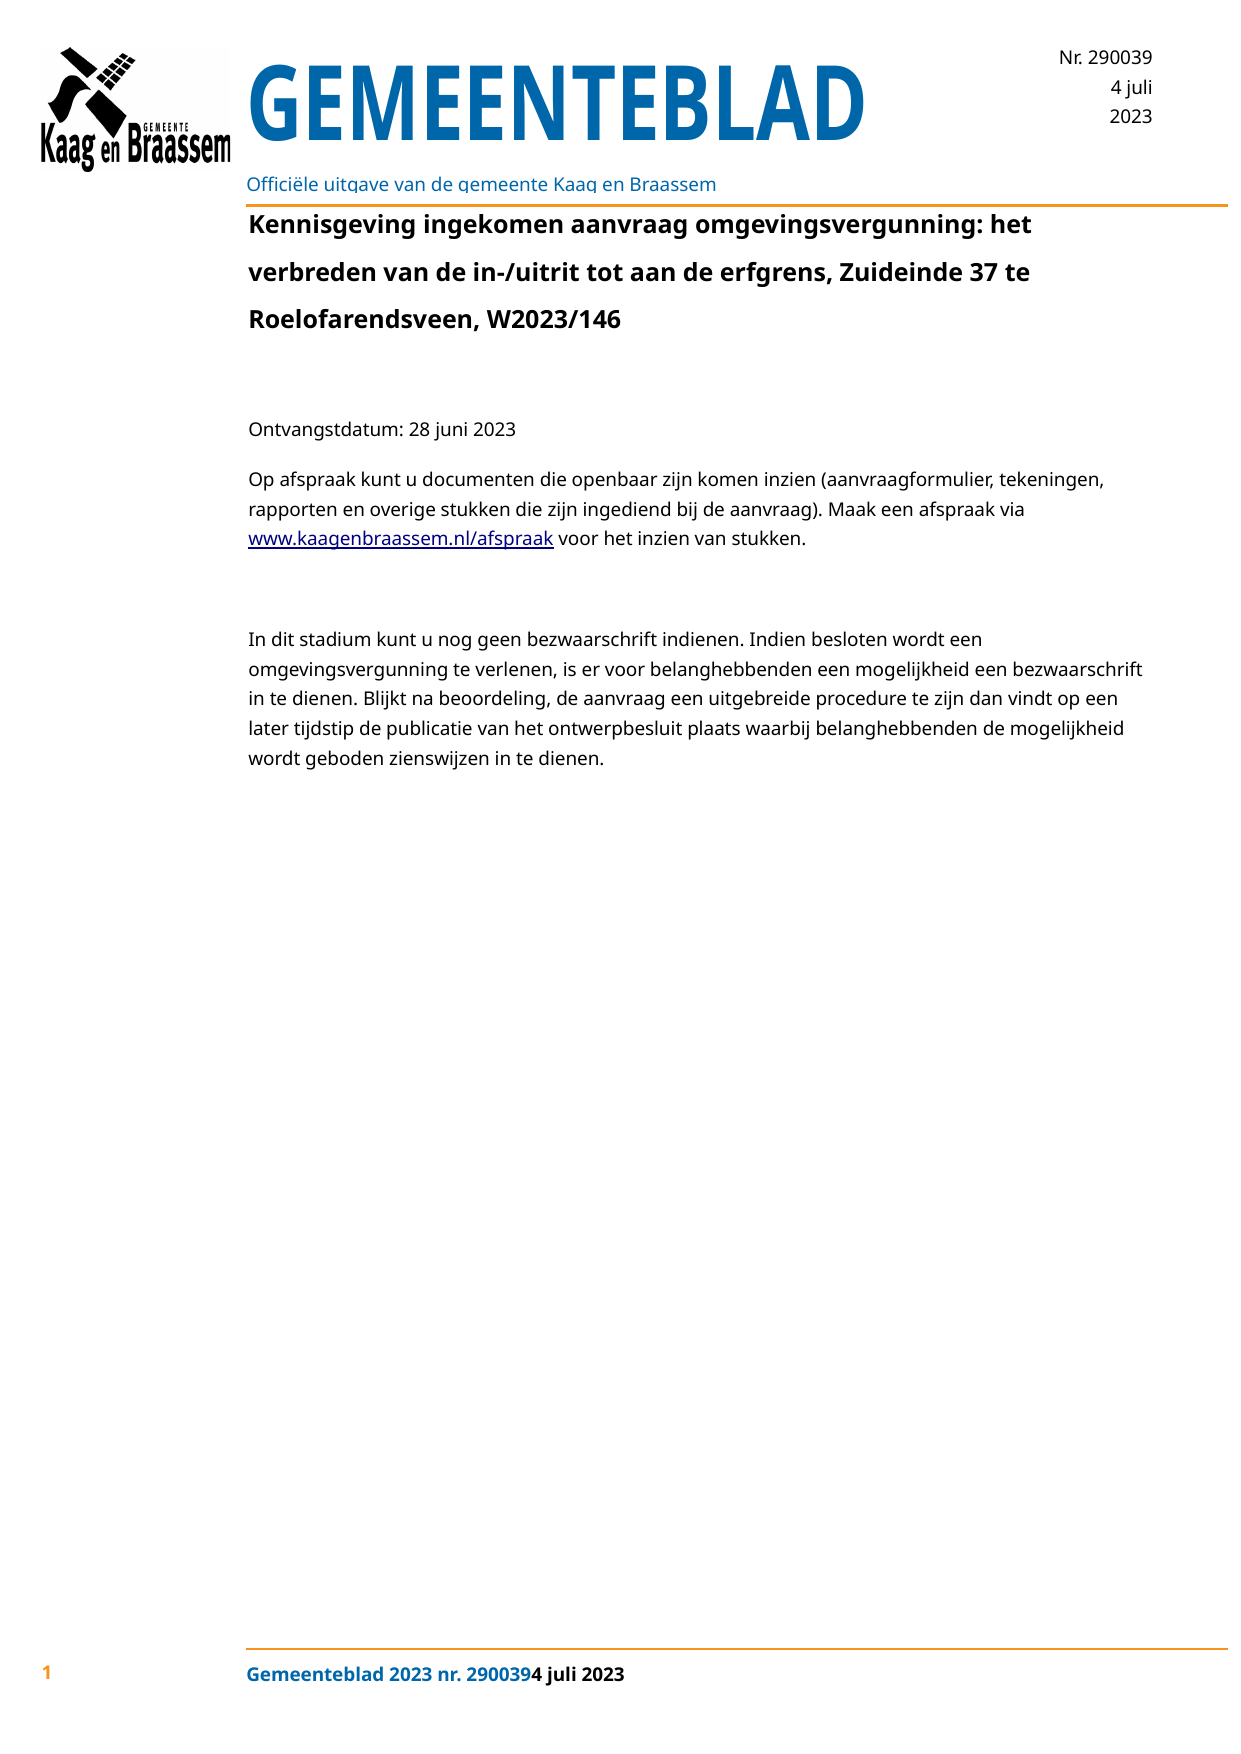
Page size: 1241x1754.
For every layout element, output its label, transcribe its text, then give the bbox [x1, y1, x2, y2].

text Ontvangstdatum: 28 juni 2023 [248, 416, 1152, 442]
text Kennisgeving ingekomen aanvraag omgevingsvergunning: het verbreden van de in-/uitrit tot aan de erfgrens, Zuideinde 37 te Roelofarendsveen, W2023/146 [248, 207, 1152, 336]
text In dit stadium kunt u nog geen bezwaarschrift indienen. Indien besloten wordt een omgevingsvergunning te verlenen, is er voor belanghebbenden een mogelijkheid een bezwaarschrift in te dienen. Blijkt na beoordeling, de aanvraag een uitgebreide procedure te zijn dan vindt op een later tijdstip de publicatie van het ontwerpbesluit plaats waarbij belanghebbenden de mogelijkheid wordt geboden zienswijzen in te dienen. [248, 626, 1152, 770]
picture [41, 47, 231, 172]
text Op afspraak kunt u documenten die openbaar zijn komen inzien (aanvraagformulier, tekeningen, rapporten en overige stukken die zijn ingediend bij de aanvraag). Maak een afspraak via www.kaagenbraassem.nl/afspraak voor het inzien van stukken. [248, 466, 1152, 551]
